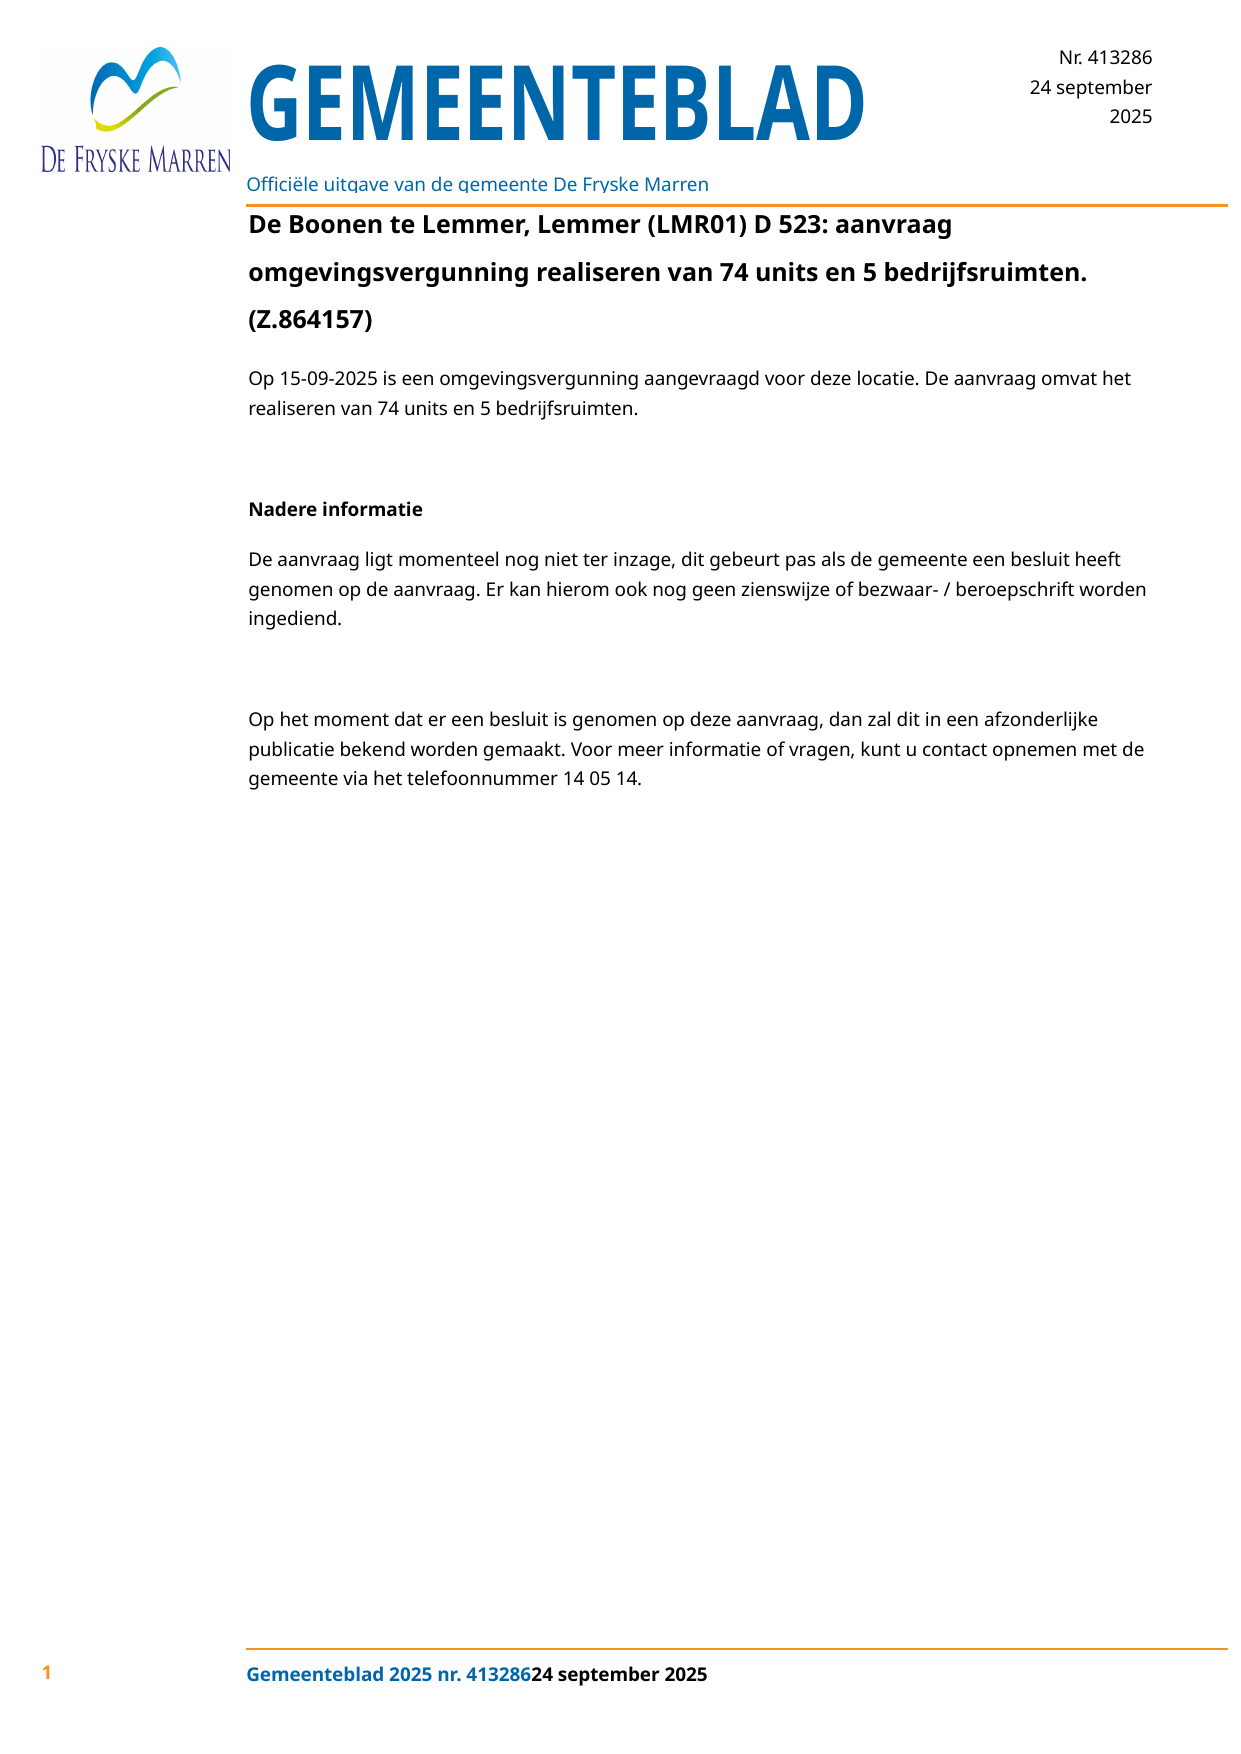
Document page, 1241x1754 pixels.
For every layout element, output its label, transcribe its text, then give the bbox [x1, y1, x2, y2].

text Nadere informatie [248, 496, 1152, 522]
text De aanvraag ligt momenteel nog niet ter inzage, dit gebeurt pas als de gemeente een besluit heeft genomen op de aanvraag. Er kan hierom ook nog geen zienswijze of bezwaar- / beroepschrift worden ingediend. [248, 546, 1152, 631]
picture [41, 47, 231, 172]
text Op 15-09-2025 is een omgevingsvergunning aangevraagd voor deze locatie. De aanvraag omvat het realiseren van 74 units en 5 bedrijfsruimten. [248, 366, 1152, 421]
text De Boonen te Lemmer, Lemmer (LMR01) D 523: aanvraag omgevingsvergunning realiseren van 74 units en 5 bedrijfsruimten. (Z.864157) [248, 207, 1152, 336]
text Op het moment dat er een besluit is genomen op deze aanvraag, dan zal dit in een afzonderlijke publicatie bekend worden gemaakt. Voor meer informatie of vragen, kunt u contact opnemen met de gemeente via het telefoonnummer 14 05 14. [248, 706, 1152, 791]
